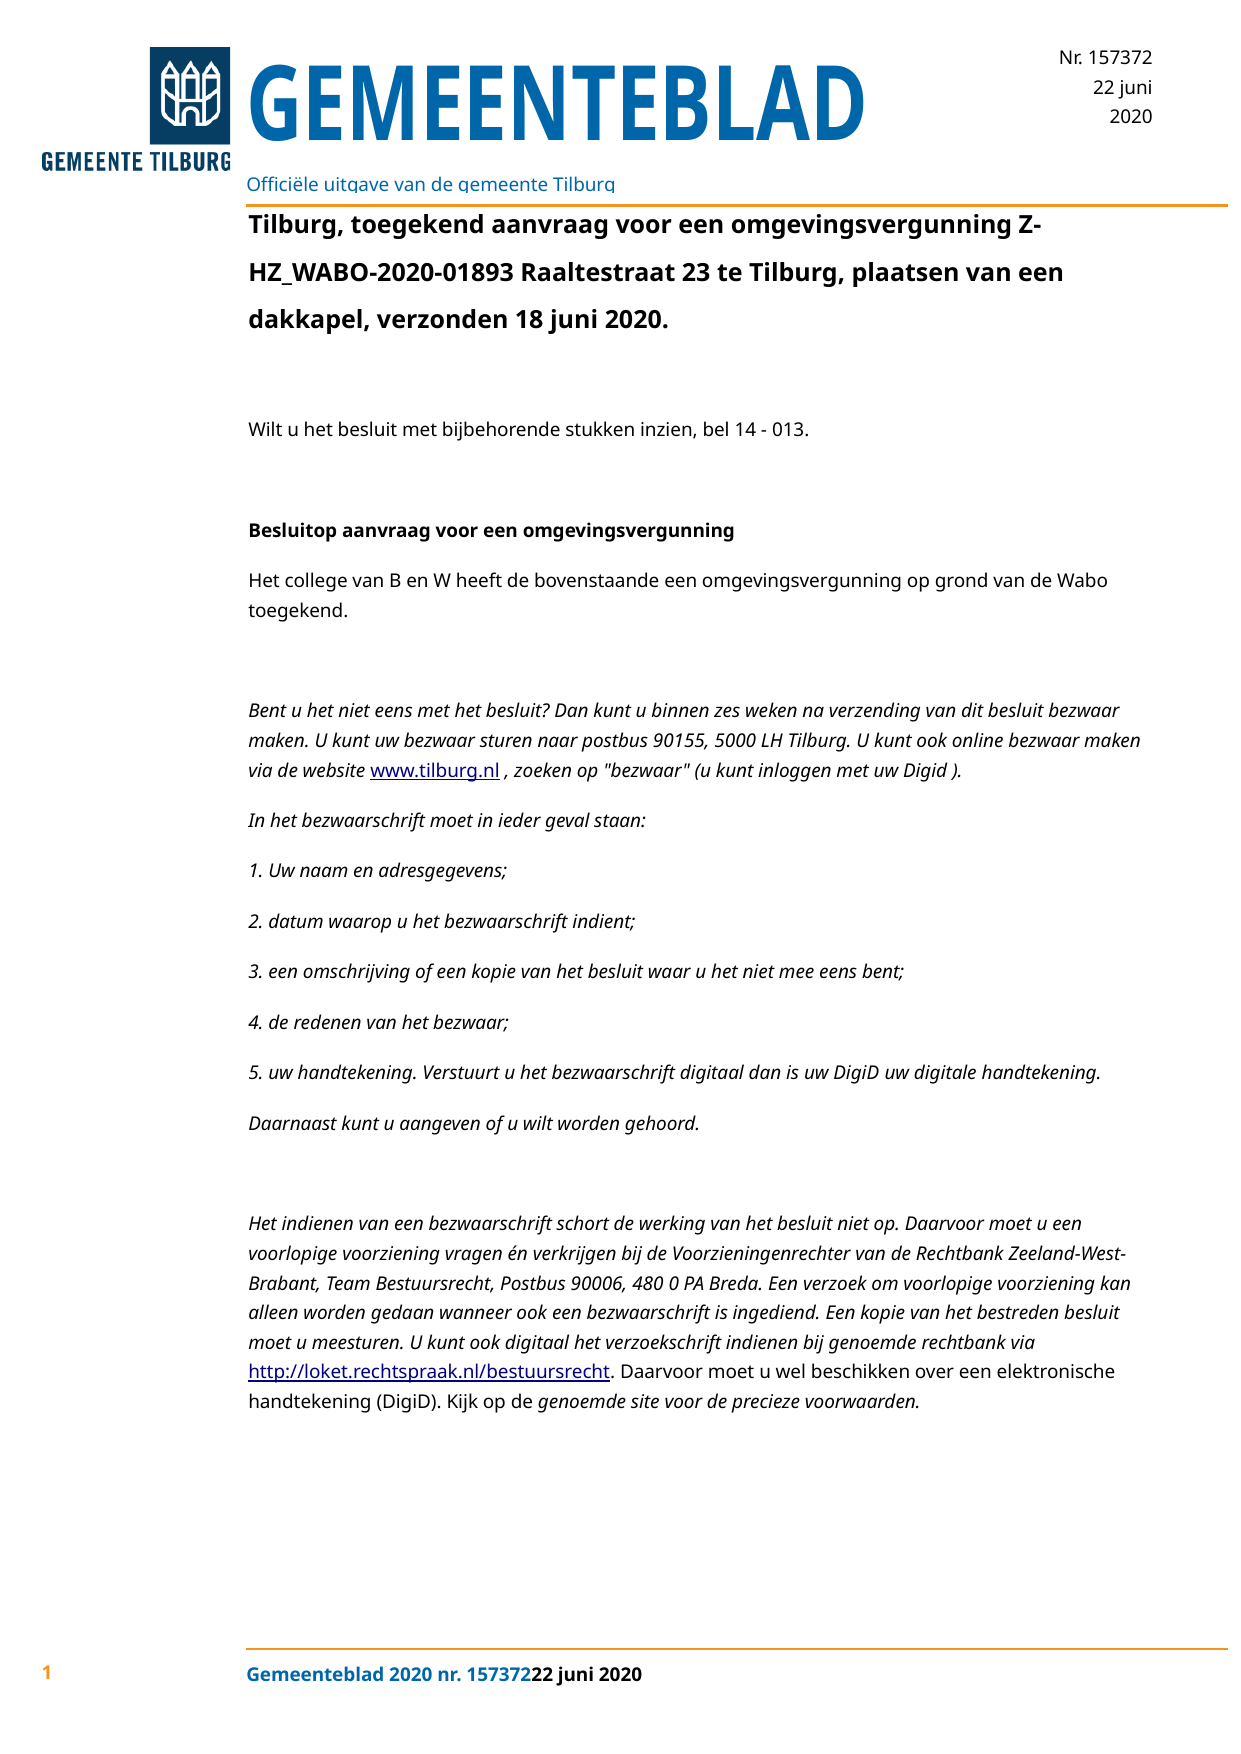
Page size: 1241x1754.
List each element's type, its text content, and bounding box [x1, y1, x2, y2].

text Het college van B en W heeft de bovenstaande een omgevingsvergunning op grond van de Wabo toegekend. [248, 567, 1152, 622]
text 3. een omschrijving of een kopie van het besluit waar u het niet mee eens bent; [248, 958, 1152, 984]
text 4. de redenen van het bezwaar; [248, 1009, 1152, 1034]
text Tilburg, toegekend aanvraag voor een omgevingsvergunning Z-HZ_WABO-2020-01893 Raaltestraat 23 te Tilburg, plaatsen van een dakkapel, verzonden 18 juni 2020. [248, 207, 1152, 336]
text Besluitop aanvraag voor een omgevingsvergunning [248, 517, 1152, 542]
text 1. Uw naam en adresgegevens; [248, 858, 1152, 883]
picture [41, 47, 231, 172]
text 5. uw handtekening. Verstuurt u het bezwaarschrift digitaal dan is uw DigiD uw digitale handtekening. [248, 1059, 1152, 1085]
text Wilt u het besluit met bijbehorende stukken inzien, bel 14 - 013. [248, 416, 1152, 442]
text Het indienen van een bezwaarschrift schort de werking van het besluit niet op. Daarvoor moet u een voorlopige voorziening vragen én verkrijgen bij de Voorzieningenrechter van de Rechtbank Zeeland-West-Brabant, Team Bestuursrecht, Postbus 90006, 480 0 PA Breda. Een verzoek om voorlopige voorziening kan alleen worden gedaan wanneer ook een bezwaarschrift is ingediend. Een kopie van het bestreden besluit moet u meesturen. U kunt ook digitaal het verzoekschrift indienen bij genoemde rechtbank via http://loket.rechtspraak.nl/bestuursrecht. Daarvoor moet u wel beschikken over een elektronische handtekening (DigiD). Kijk op de genoemde site voor de precieze voorwaarden. [248, 1211, 1152, 1414]
text Daarnaast kunt u aangeven of u wilt worden gehoord. [248, 1110, 1152, 1135]
text 2. datum waarop u het bezwaarschrift indient; [248, 908, 1152, 934]
text Bent u het niet eens met het besluit? Dan kunt u binnen zes weken na verzending van dit besluit bezwaar maken. U kunt uw bezwaar sturen naar postbus 90155, 5000 LH Tilburg. U kunt ook online bezwaar maken via de website www.tilburg.nl , zoeken op "bezwaar" (u kunt inloggen met uw Digid ). [248, 698, 1152, 782]
text In het bezwaarschrift moet in ieder geval staan: [248, 807, 1152, 833]
